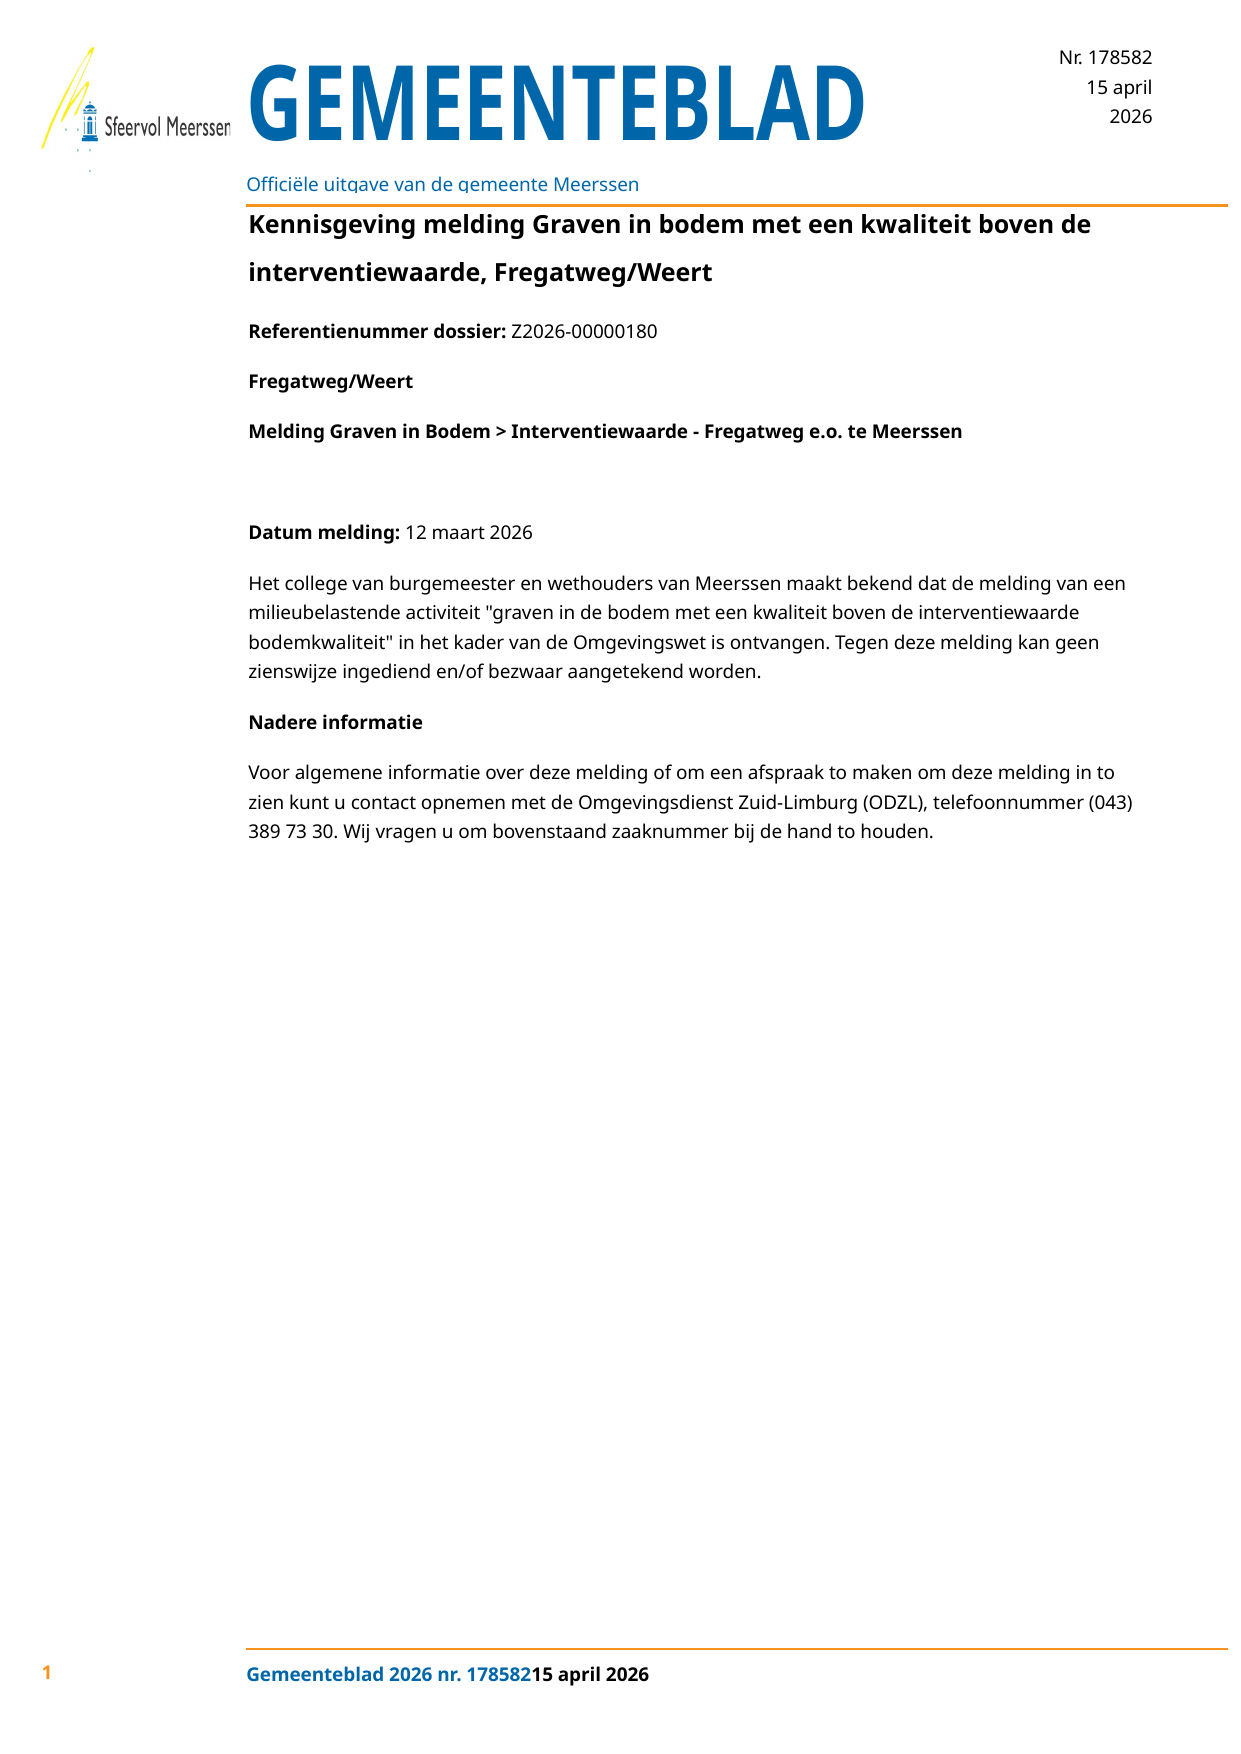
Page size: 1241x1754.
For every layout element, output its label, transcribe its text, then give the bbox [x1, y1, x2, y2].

text Fregatweg/Weert [248, 368, 1152, 394]
text Nadere informatie [248, 709, 1152, 735]
text Kennisgeving melding Graven in bodem met een kwaliteit boven de interventiewaarde, Fregatweg/Weert [248, 207, 1152, 288]
text Datum melding: 12 maart 2026 [248, 519, 1152, 545]
text Voor algemene informatie over deze melding of om een afspraak to maken om deze melding in to zien kunt u contact opnemen met de Omgevingsdienst Zuid-Limburg (ODZL), telefoonnummer (043) 389 73 30. Wij vragen u om bovenstaand zaaknummer bij de hand to houden. [248, 759, 1152, 844]
text Het college van burgemeester en wethouders van Meerssen maakt bekend dat de melding van een milieubelastende activiteit "graven in de bodem met een kwaliteit boven de interventiewaarde bodemkwaliteit" in het kader van de Omgevingswet is ontvangen. Tegen deze melding kan geen zienswijze ingediend en/of bezwaar aangetekend worden. [248, 570, 1152, 684]
text Referentienummer dossier: Z2026-00000180 [248, 318, 1152, 344]
picture [41, 47, 231, 172]
text Melding Graven in Bodem > Interventiewaarde - Fregatweg e.o. te Meerssen [248, 419, 1152, 444]
